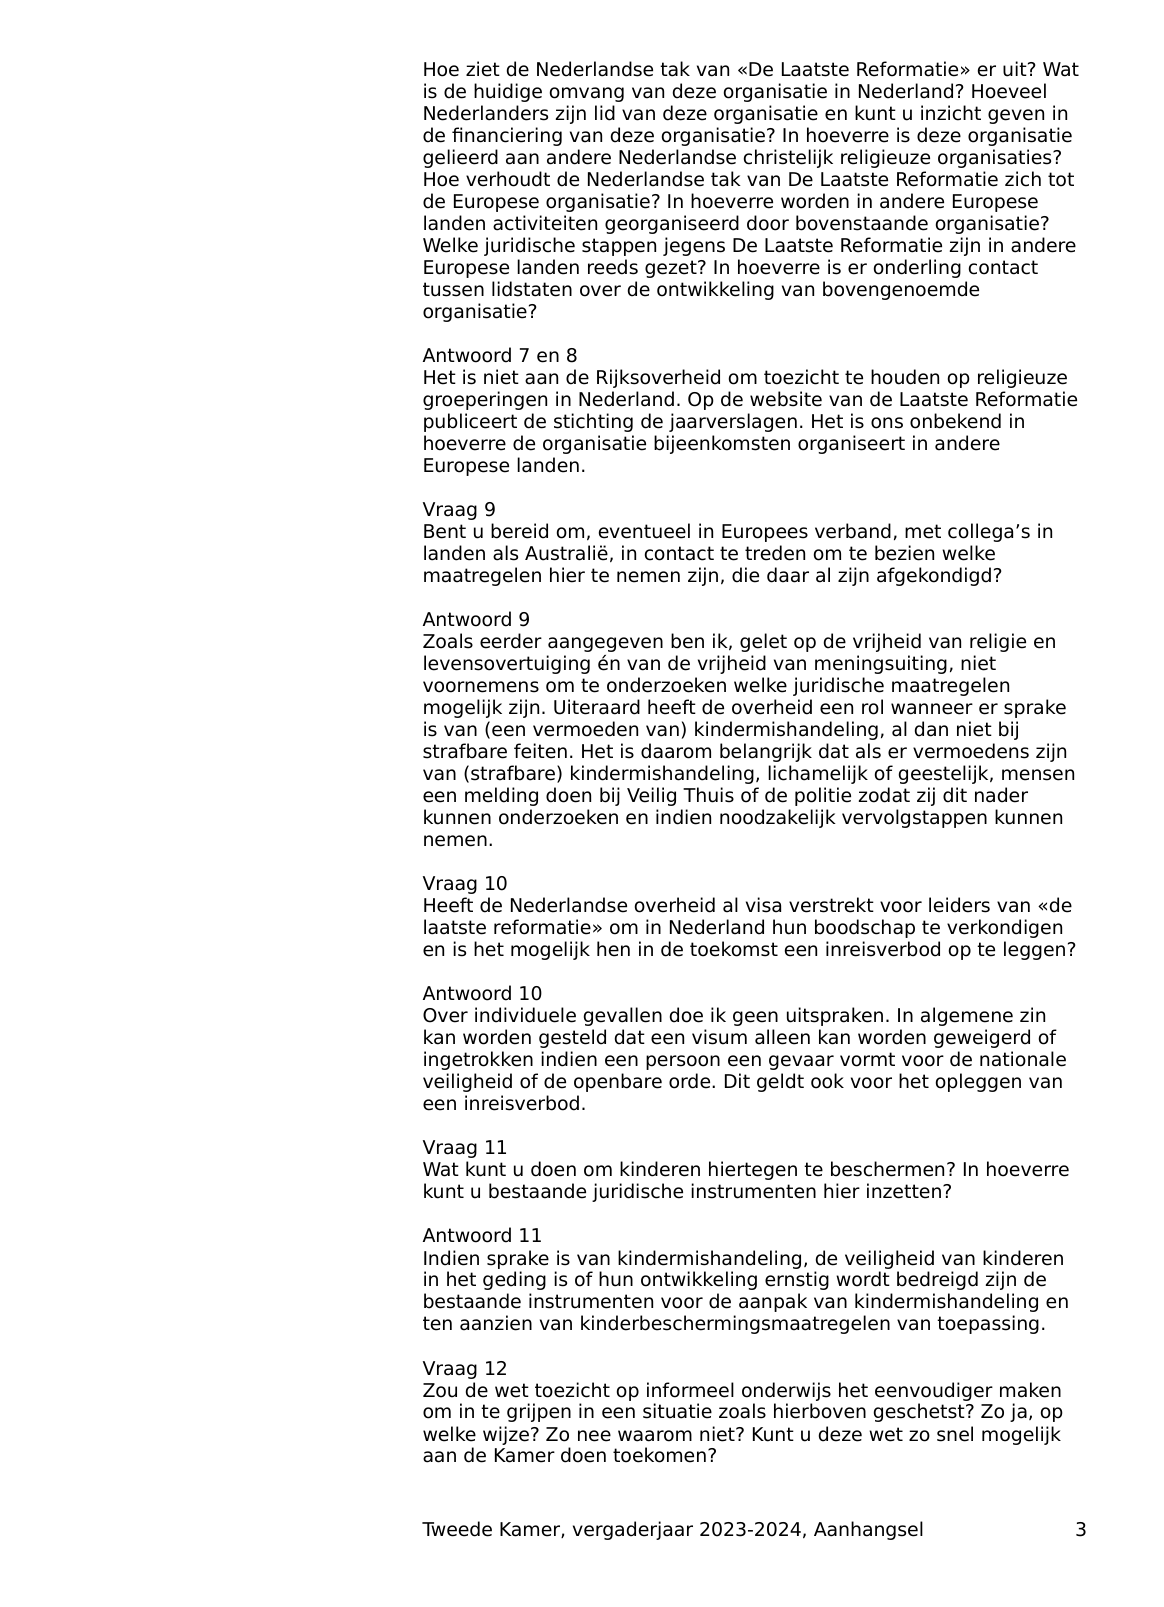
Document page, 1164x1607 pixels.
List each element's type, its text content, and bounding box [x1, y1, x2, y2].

text Zoals eerder aangegeven ben ik, gelet op de vrijheid van religie en levensovertuiging én van de vrijheid van meningsuiting, niet voornemens om te onderzoeken welke juridische maatregelen mogelijk zijn. Uiteraard heeft de overheid een rol wanneer er sprake is van (een vermoeden van) kindermishandeling, al dan niet bij strafbare feiten. Het is daarom belangrijk dat als er vermoedens zijn van (strafbare) kindermishandeling, lichamelijk of geestelijk, mensen een melding doen bij Veilig Thuis of de politie zodat zij dit nader kunnen onderzoeken en indien noodzakelijk vervolgstappen kunnen nemen. [422, 631, 1087, 851]
text Bent u bereid om, eventueel in Europees verband, met collega’s in landen als Australië, in contact te treden om te bezien welke maatregelen hier te nemen zijn, die daar al zijn afgekondigd? [422, 521, 1087, 587]
text Wat kunt u doen om kinderen hiertegen te beschermen? In hoeverre kunt u bestaande juridische instrumenten hier inzetten? [422, 1159, 1087, 1203]
text Heeft de Nederlandse overheid al visa verstrekt voor leiders van «de laatste reformatie» om in Nederland hun boodschap te verkondigen en is het mogelijk hen in de toekomst een inreisverbod op te leggen? [422, 895, 1087, 961]
text Het is niet aan de Rijksoverheid om toezicht te houden op religieuze groeperingen in Nederland. Op de website van de Laatste Reformatie publiceert de stichting de jaarverslagen. Het is ons onbekend in hoeverre de organisatie bijeenkomsten organiseert in andere Europese landen. [422, 367, 1087, 477]
text Antwoord 10 [422, 983, 1087, 1005]
text Antwoord 11 [422, 1225, 1087, 1247]
text Vraag 9 [422, 499, 1087, 521]
text Vraag 12 [422, 1357, 1087, 1379]
text Antwoord 9 [422, 609, 1087, 631]
text Over individuele gevallen doe ik geen uitspraken. In algemene zin kan worden gesteld dat een visum alleen kan worden geweigerd of ingetrokken indien een persoon een gevaar vormt voor de nationale veiligheid of de openbare orde. Dit geldt ook voor het opleggen van een inreisverbod. [422, 1005, 1087, 1115]
text Antwoord 7 en 8 [422, 345, 1087, 367]
text Vraag 11 [422, 1137, 1087, 1159]
text Indien sprake is van kindermishandeling, de veiligheid van kinderen in het geding is of hun ontwikkeling ernstig wordt bedreigd zijn de bestaande instrumenten voor de aanpak van kindermishandeling en ten aanzien van kinderbeschermingsmaatregelen van toepassing. [422, 1247, 1087, 1335]
text Hoe ziet de Nederlandse tak van «De Laatste Reformatie» er uit? Wat is de huidige omvang van deze organisatie in Nederland? Hoeveel Nederlanders zijn lid van deze organisatie en kunt u inzicht geven in de financiering van deze organisatie? In hoeverre is deze organisatie gelieerd aan andere Nederlandse christelijk religieuze organisaties? [422, 59, 1087, 169]
text Vraag 10 [422, 873, 1087, 895]
text Zou de wet toezicht op informeel onderwijs het eenvoudiger maken om in te grijpen in een situatie zoals hierboven geschetst? Zo ja, op welke wijze? Zo nee waarom niet? Kunt u deze wet zo snel mogelijk aan de Kamer doen toekomen? [422, 1379, 1087, 1467]
text Hoe verhoudt de Nederlandse tak van De Laatste Reformatie zich tot de Europese organisatie? In hoeverre worden in andere Europese landen activiteiten georganiseerd door bovenstaande organisatie? Welke juridische stappen jegens De Laatste Reformatie zijn in andere Europese landen reeds gezet? In hoeverre is er onderling contact tussen lidstaten over de ontwikkeling van bovengenoemde organisatie? [422, 169, 1087, 323]
